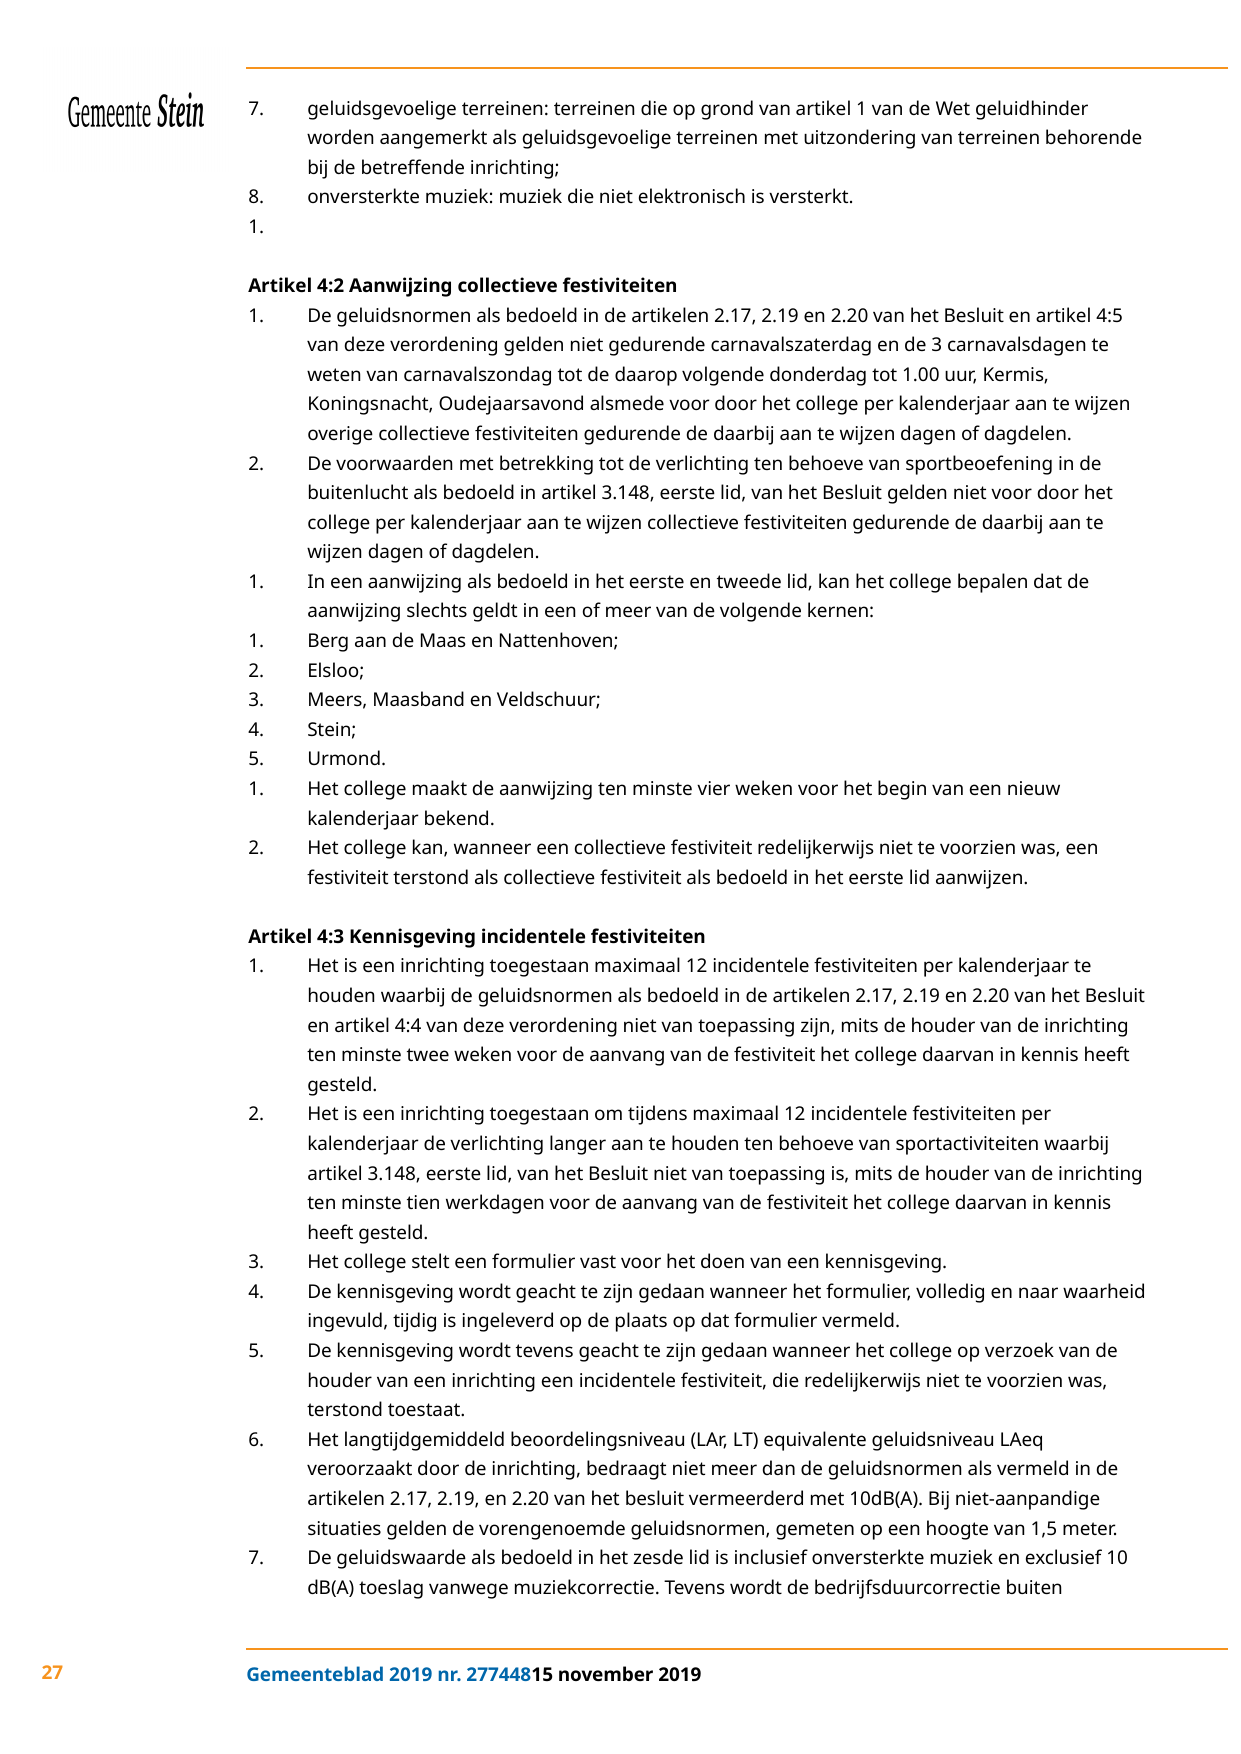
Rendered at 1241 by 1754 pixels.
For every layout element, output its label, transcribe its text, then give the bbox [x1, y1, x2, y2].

list Meers, Maasband en Veldschuur; [248, 686, 1152, 712]
list Het langtijdgemiddeld beoordelingsniveau (LAr, LT) equivalente geluidsniveau LAeq veroorzaakt door de inrichting, bedraagt niet meer dan de geluidsnormen als vermeld in de artikelen 2.17, 2.19, en 2.20 van het besluit vermeerderd met 10dB(A). Bij niet-aanpandige situaties gelden de vorengenoemde geluidsnormen, gemeten op een hoogte van 1,5 meter. [248, 1426, 1152, 1541]
list Het is een inrichting toegestaan om tijdens maximaal 12 incidentele festiviteiten per kalenderjaar de verlichting langer aan te houden ten behoeve van sportactiviteiten waarbij artikel 3.148, eerste lid, van het Besluit niet van toepassing is, mits de houder van de inrichting ten minste tien werkdagen voor de aanvang van de festiviteit het college daarvan in kennis heeft gesteld. [248, 1101, 1152, 1245]
list Elsloo; [248, 657, 1152, 683]
picture [41, 47, 231, 172]
list Stein; [248, 716, 1152, 742]
list onversterkte muziek: muziek die niet elektronisch is versterkt. [248, 183, 1152, 209]
list Berg aan de Maas en Nattenhoven; [248, 627, 1152, 653]
text Artikel 4:2 Aanwijzing collectieve festiviteiten [248, 272, 1152, 298]
list De voorwaarden met betrekking tot de verlichting ten behoeve van sportbeoefening in de buitenlucht als bedoeld in artikel 3.148, eerste lid, van het Besluit gelden niet voor door het college per kalenderjaar aan te wijzen collectieve festiviteiten gedurende de daarbij aan te wijzen dagen of dagdelen. [248, 450, 1152, 564]
list In een aanwijzing als bedoeld in het eerste en tweede lid, kan het college bepalen dat de aanwijzing slechts geldt in een of meer van de volgende kernen: [248, 568, 1152, 623]
list Het college stelt een formulier vast voor het doen van een kennisgeving. [248, 1248, 1152, 1274]
list geluidsgevoelige terreinen: terreinen die op grond van artikel 1 van de Wet geluidhinder worden aangemerkt als geluidsgevoelige terreinen met uitzondering van terreinen behorende bij de betreffende inrichting; [248, 95, 1152, 180]
list Urmond. [248, 746, 1152, 771]
list Het is een inrichting toegestaan maximaal 12 incidentele festiviteiten per kalenderjaar te houden waarbij de geluidsnormen als bedoeld in de artikelen 2.17, 2.19 en 2.20 van het Besluit en artikel 4:4 van deze verordening niet van toepassing zijn, mits de houder van de inrichting ten minste twee weken voor de aanvang van de festiviteit het college daarvan in kennis heeft gesteld. [248, 953, 1152, 1097]
list Het college maakt de aanwijzing ten minste vier weken voor het begin van een nieuw kalenderjaar bekend. [248, 775, 1152, 831]
list De geluidswaarde als bedoeld in het zesde lid is inclusief onversterkte muziek en exclusief 10 dB(A) toeslag vanwege muziekcorrectie. Tevens wordt de bedrijfsduurcorrectie buiten [248, 1544, 1152, 1600]
list De kennisgeving wordt geacht te zijn gedaan wanneer het formulier, volledig en naar waarheid ingevuld, tijdig is ingeleverd op de plaats op dat formulier vermeld. [248, 1278, 1152, 1333]
list Het college kan, wanneer een collectieve festiviteit redelijkerwijs niet te voorzien was, een festiviteit terstond als collectieve festiviteit als bedoeld in het eerste lid aanwijzen. [248, 834, 1152, 890]
list De geluidsnormen als bedoeld in de artikelen 2.17, 2.19 en 2.20 van het Besluit en artikel 4:5 van deze verordening gelden niet gedurende carnavalszaterdag en de 3 carnavalsdagen te weten van carnavalszondag tot de daarop volgende donderdag tot 1.00 uur, Kermis, Koningsnacht, Oudejaarsavond alsmede voor door het college per kalenderjaar aan te wijzen overige collectieve festiviteiten gedurende de daarbij aan te wijzen dagen of dagdelen. [248, 302, 1152, 446]
text Artikel 4:3 Kennisgeving incidentele festiviteiten [248, 923, 1152, 949]
list De kennisgeving wordt tevens geacht te zijn gedaan wanneer het college op verzoek van de houder van een inrichting een incidentele festiviteit, die redelijkerwijs niet te voorzien was, terstond toestaat. [248, 1337, 1152, 1422]
